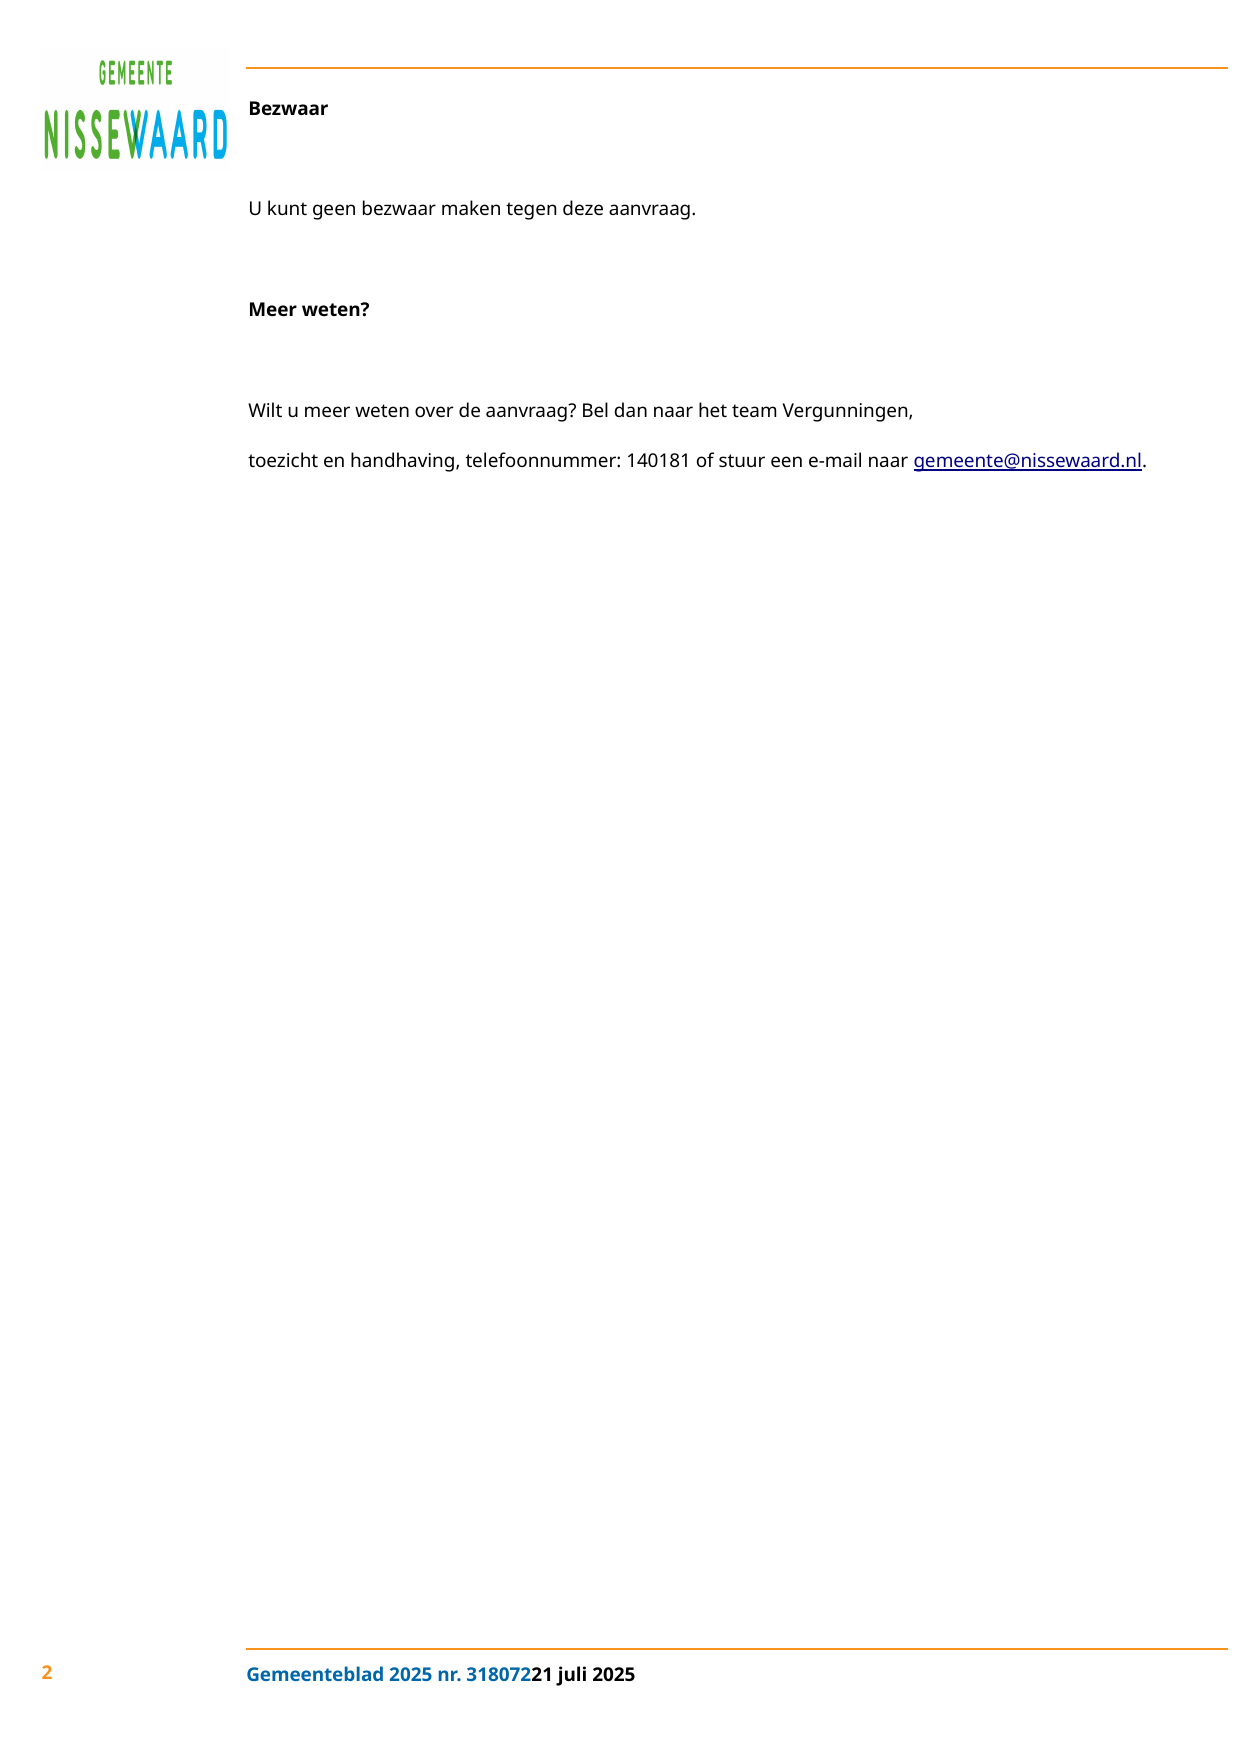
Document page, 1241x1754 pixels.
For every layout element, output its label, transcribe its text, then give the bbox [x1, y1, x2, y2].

text Meer weten? [248, 296, 1152, 322]
picture [41, 47, 231, 172]
text U kunt geen bezwaar maken tegen deze aanvraag. [248, 196, 1152, 221]
text toezicht en handhaving, telefoonnummer: 140181 of stuur een e-mail naar gemeente@nissewaard.nl. [248, 448, 1152, 473]
text Wilt u meer weten over de aanvraag? Bel dan naar het team Vergunningen, [248, 397, 1152, 423]
text Bezwaar [248, 95, 1152, 121]
